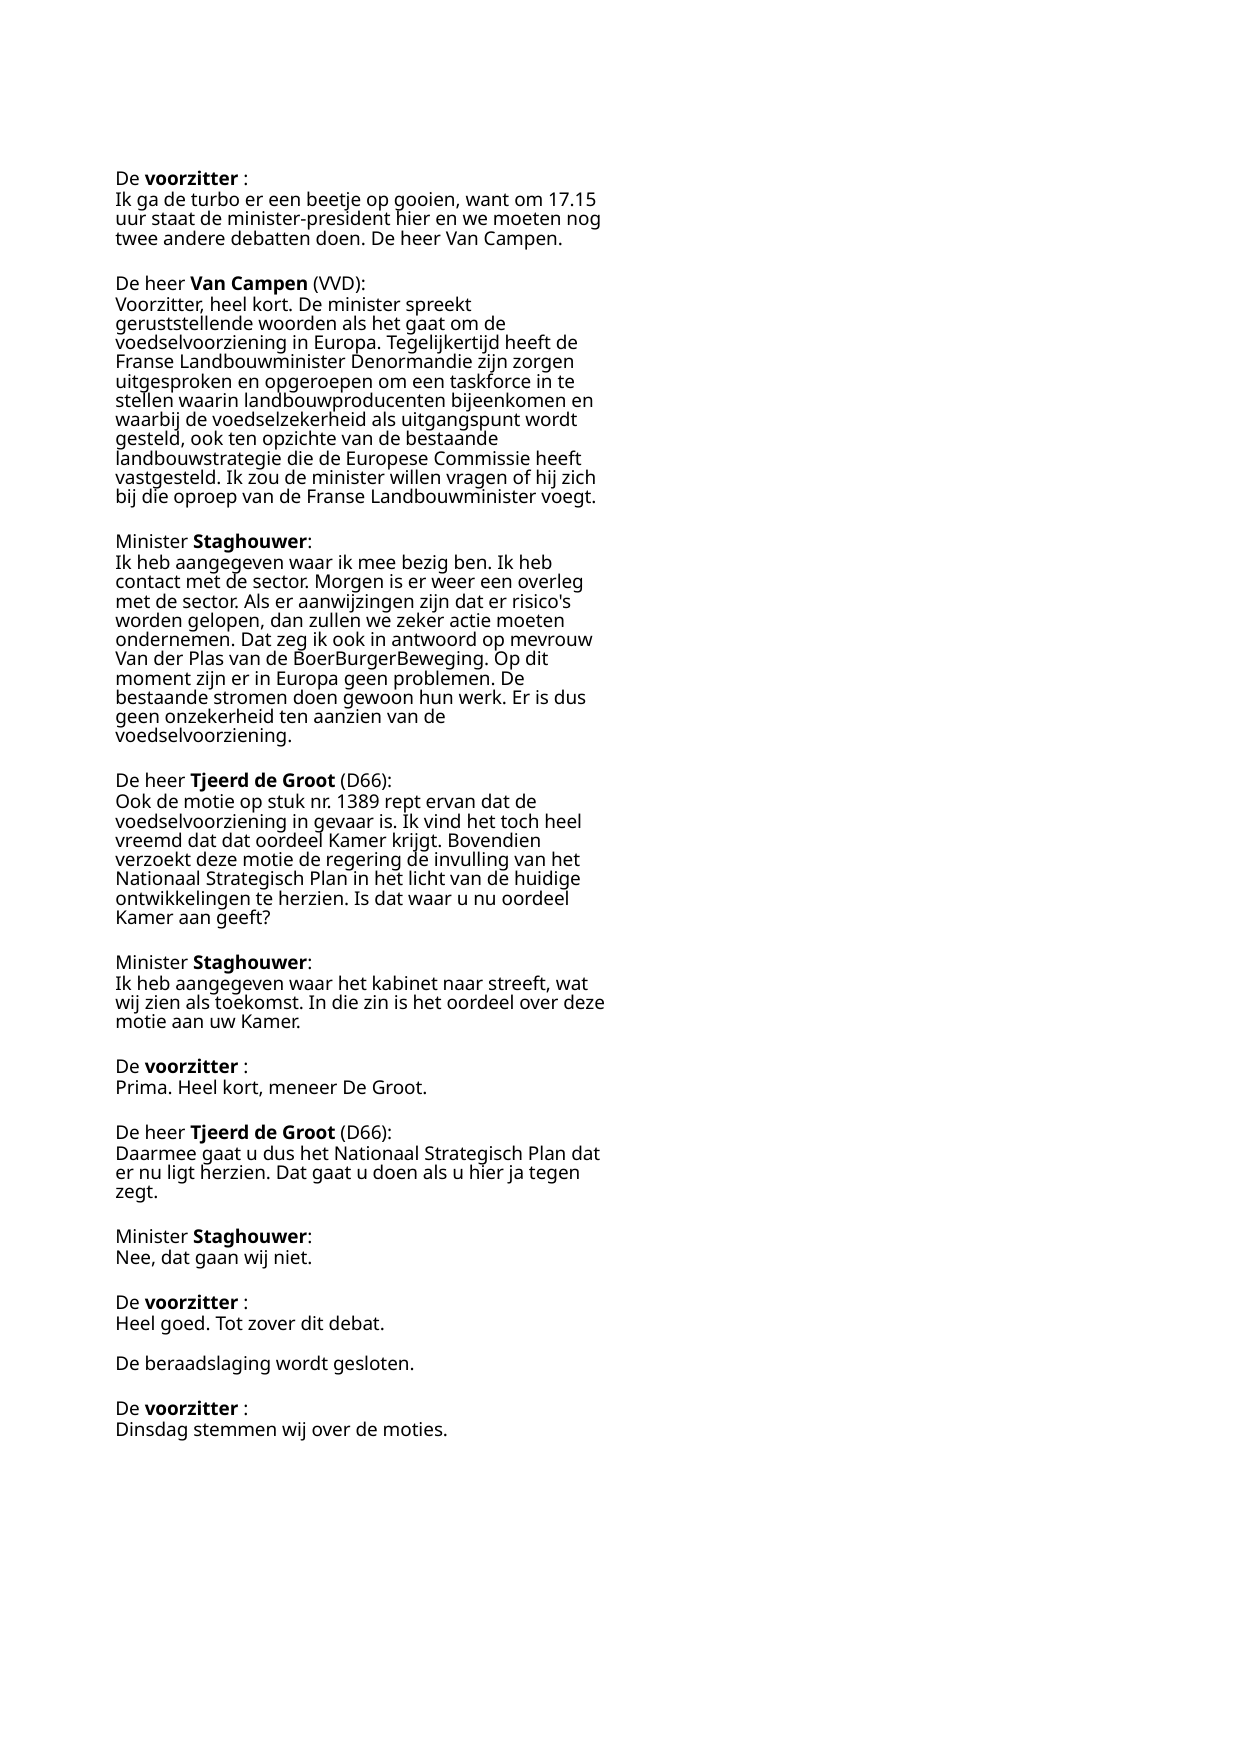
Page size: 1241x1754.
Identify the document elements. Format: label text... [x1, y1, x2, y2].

text De voorzitter : [115, 1289, 605, 1315]
text Voorzitter, heel kort. De minister spreekt geruststellende woorden als het gaat om de voedselvoorziening in Europa. Tegelijkertijd heeft de Franse Landbouwminister Denormandie zijn zorgen uitgesproken en opgeroepen om een taskforce in te stellen waarin landbouwproducenten bijeenkomen en waarbij de voedselzekerheid als uitgangspunt wordt gesteld, ook ten opzichte van de bestaande landbouwstrategie die de Europese Commissie heeft vastgesteld. Ik zou de minister willen vragen of hij zich bij die oproep van de Franse Landbouwminister voegt. [115, 296, 605, 507]
text Daarmee gaat u dus het Nationaal Strategisch Plan dat er nu ligt herzien. Dat gaat u doen als u hier ja tegen zegt. [115, 1145, 605, 1203]
text Ik ga de turbo er een beetje op gooien, want om 17.15 uur staat de minister-president hier en we moeten nog twee andere debatten doen. De heer Van Campen. [115, 191, 605, 249]
text De heer Van Campen (VVD): [115, 270, 605, 296]
text De heer Tjeerd de Groot (D66): [115, 1119, 605, 1145]
text De beraadslaging wordt gesloten. [115, 1355, 605, 1374]
text Minister Staghouwer: [115, 949, 605, 975]
text Prima. Heel kort, meneer De Groot. [115, 1079, 605, 1098]
text Heel goed. Tot zover dit debat. [115, 1315, 605, 1334]
text Minister Staghouwer: [115, 1224, 605, 1249]
text Ook de motie op stuk nr. 1389 rept ervan dat de voedselvoorziening in gevaar is. Ik vind het toch heel vreemd dat dat oordeel Kamer krijgt. Bovendien verzoekt deze motie de regering de invulling van het Nationaal Strategisch Plan in het licht van de huidige ontwikkelingen te herzien. Is dat waar u nu oordeel Kamer aan geeft? [115, 793, 605, 928]
text De voorzitter : [115, 1395, 605, 1421]
text Minister Staghouwer: [115, 528, 605, 554]
text Ik heb aangegeven waar ik mee bezig ben. Ik heb contact met de sector. Morgen is er weer een overleg met de sector. Als er aanwijzingen zijn dat er risico's worden gelopen, dan zullen we zeker actie moeten ondernemen. Dat zeg ik ook in antwoord op mevrouw Van der Plas van de BoerBurgerBeweging. Op dit moment zijn er in Europa geen problemen. De bestaande stromen doen gewoon hun werk. Er is dus geen onzekerheid ten aanzien van de voedselvoorziening. [115, 554, 605, 747]
text De voorzitter : [115, 165, 605, 191]
text De heer Tjeerd de Groot (D66): [115, 768, 605, 793]
text De voorzitter : [115, 1053, 605, 1079]
text Ik heb aangegeven waar het kabinet naar streeft, wat wij zien als toekomst. In die zin is het oordeel over deze motie aan uw Kamer. [115, 975, 605, 1033]
text Nee, dat gaan wij niet. [115, 1249, 605, 1269]
text Dinsdag stemmen wij over de moties. [115, 1421, 605, 1440]
